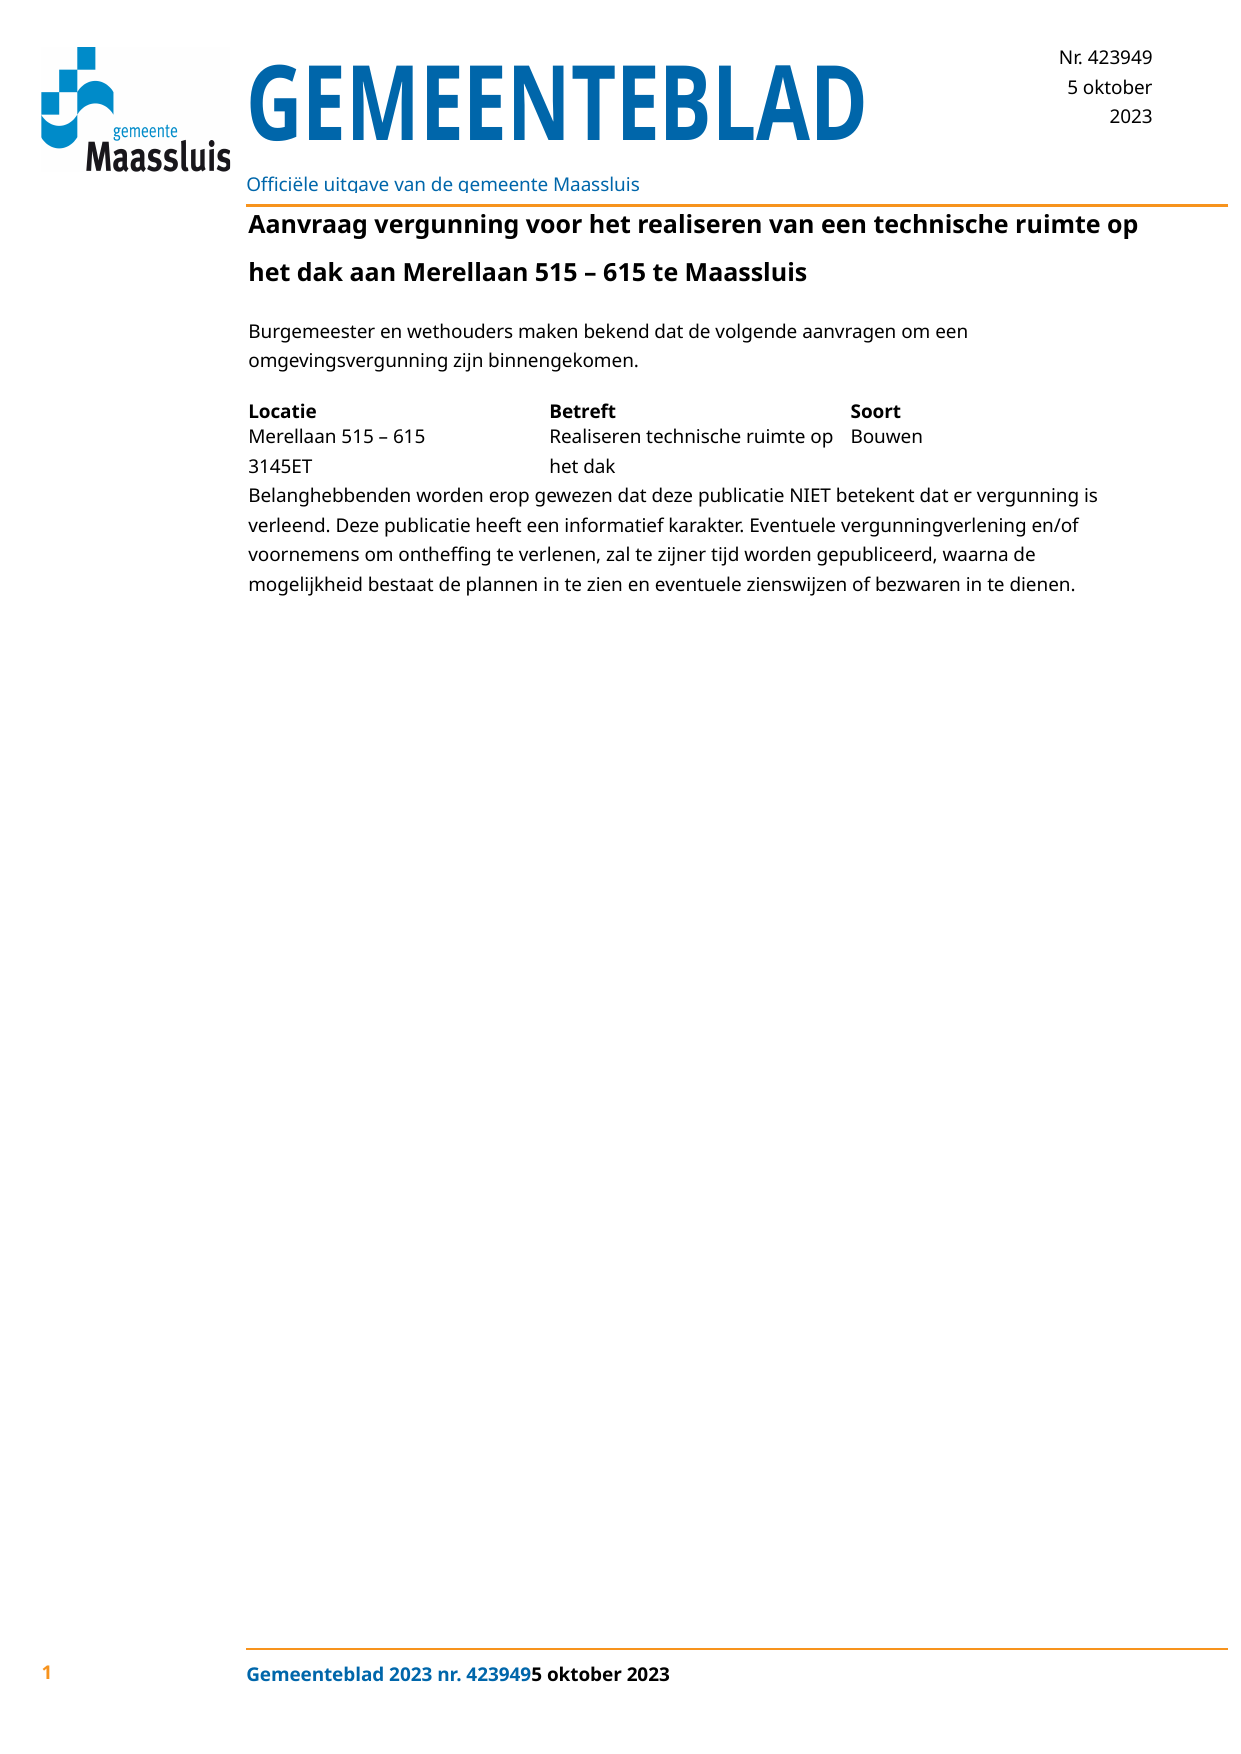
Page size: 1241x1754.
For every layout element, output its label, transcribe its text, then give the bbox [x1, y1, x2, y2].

table_header Betreft [549, 398, 850, 424]
table_cell Realiseren technische ruimte op het dak [549, 424, 850, 479]
table_header Soort [850, 398, 1152, 424]
text Aanvraag vergunning voor het realiseren van een technische ruimte op het dak aan Merellaan 515 – 615 te Maassluis [248, 207, 1152, 288]
table_cell Merellaan 515 – 615 3145ET [248, 424, 549, 479]
table_cell Bouwen [850, 424, 1152, 479]
picture [41, 47, 231, 172]
text Belanghebbenden worden erop gewezen dat deze publicatie NIET betekent dat er vergunning is verleend. Deze publicatie heeft een informatief karakter. Eventuele vergunningverlening en/of voornemens om ontheffing te verlenen, zal te zijner tijd worden gepubliceerd, waarna de mogelijkheid bestaat de plannen in te zien en eventuele zienswijzen of bezwaren in te dienen. [248, 482, 1152, 597]
picture [41, 47, 77, 92]
table_header Locatie [248, 398, 549, 424]
text Burgemeester en wethouders maken bekend dat de volgende aanvragen om een omgevingsvergunning zijn binnengekomen. [248, 318, 1152, 373]
